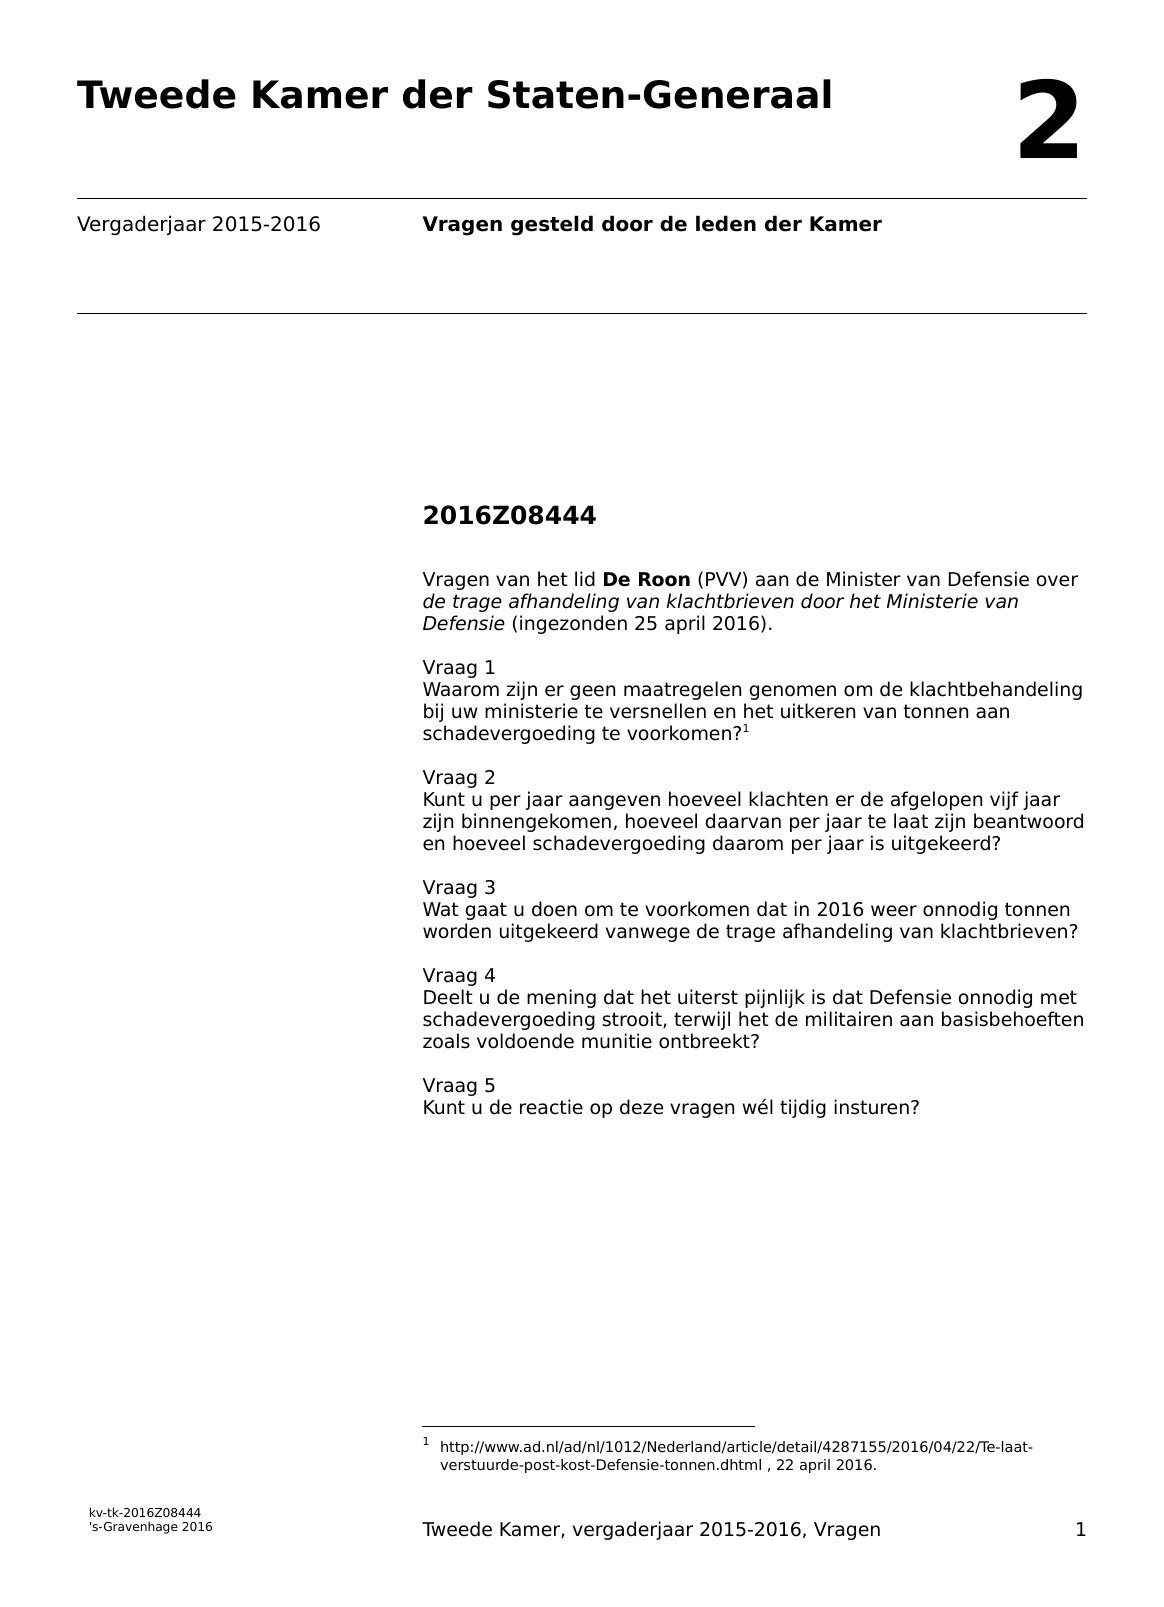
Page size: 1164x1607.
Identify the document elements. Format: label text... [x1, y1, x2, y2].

text kv-tk-2016Z08444 [88, 1506, 323, 1520]
text Vragen van het lid De Roon (PVV) aan de Minister van Defensie over de trage afhandeling van klachtbrieven door het Ministerie van Defensie (ingezonden 25 april 2016). [422, 569, 1087, 635]
text 's-Gravenhage 2016 [88, 1520, 323, 1534]
text 2016Z08444 [422, 501, 1087, 531]
table_cell Vragen gesteld door de leden der Kamer [422, 199, 1087, 313]
table_cell Vergaderjaar 2015-2016 [77, 199, 422, 313]
text http://www.ad.nl/ad/nl/1012/Nederland/article/detail/4287155/2016/04/22/Te-laat-verstuurde-post-kost-Defensie-tonnen.dhtml , 22 april 2016. [422, 1435, 1087, 1474]
text Waarom zijn er geen maatregelen genomen om de klachtbehandeling bij uw ministerie te versnellen en het uitkeren van tonnen aan schadevergoeding te voorkomen? [422, 679, 1087, 745]
text Kunt u per jaar aangeven hoeveel klachten er de afgelopen vijf jaar zijn binnengekomen, hoeveel daarvan per jaar te laat zijn beantwoord en hoeveel schadevergoeding daarom per jaar is uitgekeerd? [422, 789, 1087, 855]
text Kunt u de reactie op deze vragen wél tijdig insturen? [422, 1097, 1087, 1119]
text Wat gaat u doen om te voorkomen dat in 2016 weer onnodig tonnen worden uitgekeerd vanwege de trage afhandeling van klachtbrieven? [422, 899, 1087, 943]
text Vraag 5 [422, 1075, 1087, 1097]
text Vraag 2 [422, 767, 1087, 789]
text Deelt u de mening dat het uiterst pijnlijk is dat Defensie onnodig met schadevergoeding strooit, terwijl het de militairen aan basisbehoeften zoals voldoende munitie ontbreekt? [422, 987, 1087, 1053]
table_header 2 [886, 59, 1087, 198]
text Vraag 1 [422, 657, 1087, 679]
table_header Tweede Kamer der Staten-Generaal [77, 59, 886, 198]
text Vraag 4 [422, 965, 1087, 987]
text Vraag 3 [422, 877, 1087, 899]
